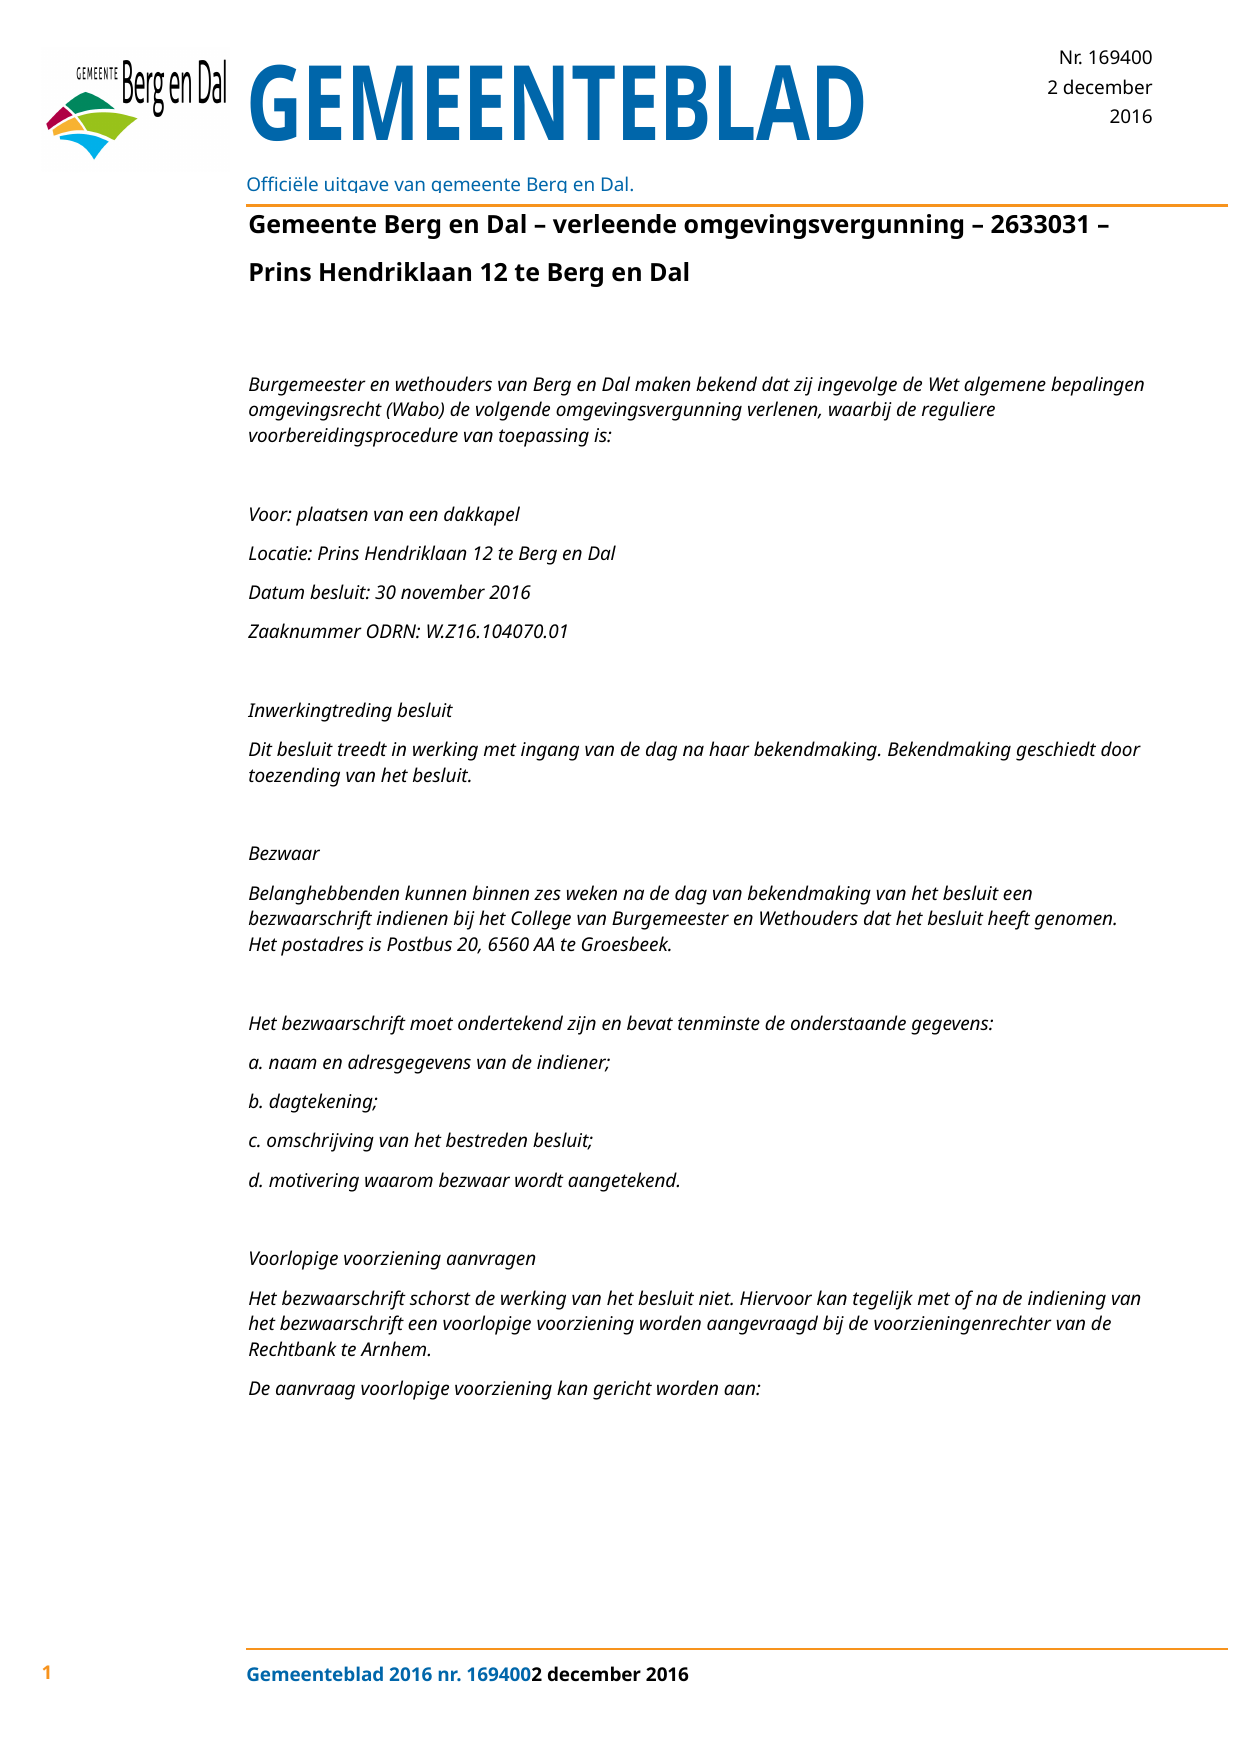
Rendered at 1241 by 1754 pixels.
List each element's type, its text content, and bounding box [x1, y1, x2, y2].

text De aanvraag voorlopige voorziening kan gericht worden aan: [248, 1376, 1152, 1401]
text Voorlopige voorziening aanvragen [248, 1246, 1152, 1271]
text Burgemeester en wethouders van Berg en Dal maken bekend dat zij ingevolge de Wet algemene bepalingen omgevingsrecht (Wabo) de volgende omgevingsvergunning verlenen, waarbij de reguliere voorbereidingsprocedure van toepassing is: [248, 371, 1152, 448]
text Inwerkingtreding besluit [248, 697, 1152, 723]
picture [41, 47, 231, 172]
text Gemeente Berg en Dal – verleende omgevingsvergunning – 2633031 – Prins Hendriklaan 12 te Berg en Dal [248, 207, 1152, 288]
text Locatie: Prins Hendriklaan 12 te Berg en Dal [248, 540, 1152, 566]
text Bezwaar [248, 841, 1152, 866]
text Datum besluit: 30 november 2016 [248, 579, 1152, 605]
text a. naam en adresgegevens van de indiener; [248, 1049, 1152, 1075]
text Zaaknummer ODRN: W.Z16.104070.01 [248, 618, 1152, 644]
text c. omschrijving van het bestreden besluit; [248, 1128, 1152, 1153]
text Het bezwaarschrift moet ondertekend zijn en bevat tenminste de onderstaande gegevens: [248, 1010, 1152, 1036]
text Dit besluit treedt in werking met ingang van de dag na haar bekendmaking. Bekendmaking geschiedt door toezending van het besluit. [248, 736, 1152, 788]
text d. motivering waarom bezwaar wordt aangetekend. [248, 1167, 1152, 1193]
text Het bezwaarschrift schorst de werking van het besluit niet. Hiervoor kan tegelijk met of na de indiening van het bezwaarschrift een voorlopige voorziening worden aangevraagd bij de voorzieningenrechter van de Rechtbank te Arnhem. [248, 1285, 1152, 1362]
text Belanghebbenden kunnen binnen zes weken na de dag van bekendmaking van het besluit een bezwaarschrift indienen bij het College van Burgemeester en Wethouders dat het besluit heeft genomen. Het postadres is Postbus 20, 6560 AA te Groesbeek. [248, 880, 1152, 957]
text Voor: plaatsen van een dakkapel [248, 501, 1152, 526]
text b. dagtekening; [248, 1088, 1152, 1114]
